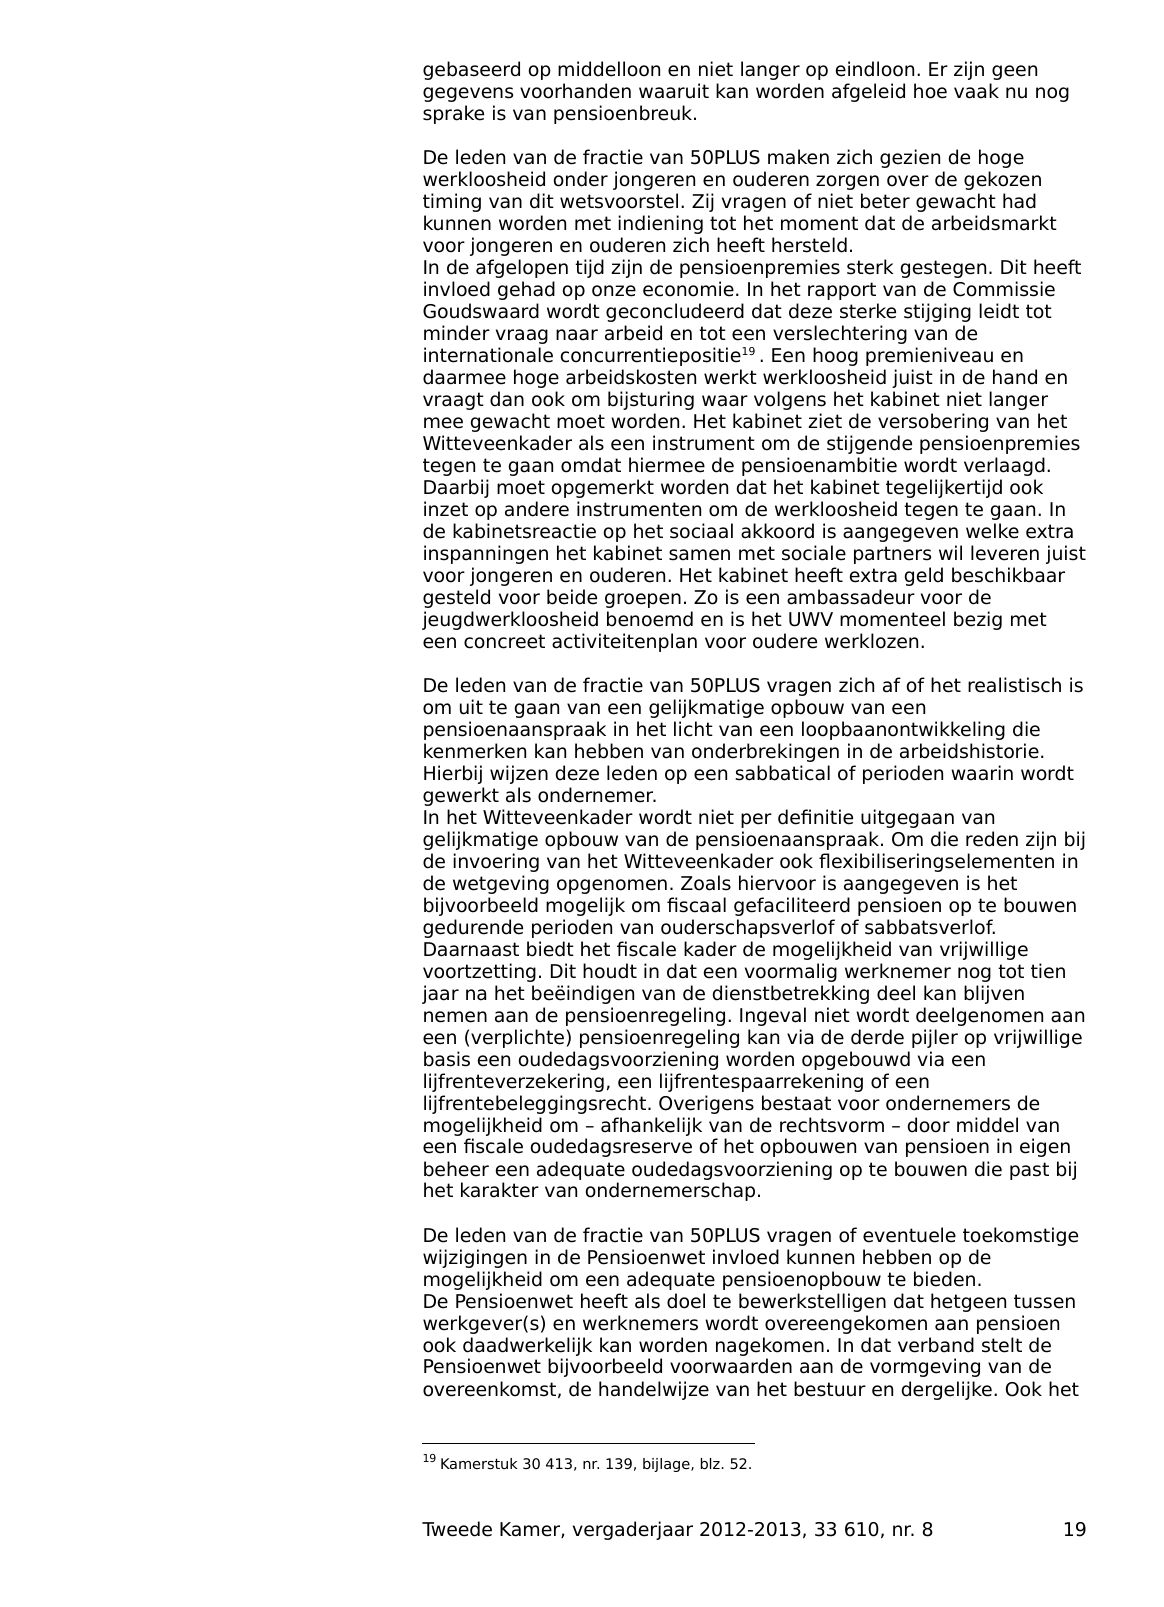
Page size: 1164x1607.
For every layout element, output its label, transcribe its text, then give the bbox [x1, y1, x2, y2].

text gebaseerd op middelloon en niet langer op eindloon. Er zijn geen gegevens voorhanden waaruit kan worden afgeleid hoe vaak nu nog sprake is van pensioenbreuk. [422, 59, 1087, 125]
text In de afgelopen tijd zijn de pensioenpremies sterk gestegen. Dit heeft invloed gehad op onze economie. In het rapport van de Commissie Goudswaard wordt geconcludeerd dat deze sterke stijging leidt tot minder vraag naar arbeid en tot een verslechtering van de internationale concurrentiepositie. Een hoog premieniveau en daarmee hoge arbeidskosten werkt werkloosheid juist in de hand en vraagt dan ook om bijsturing waar volgens het kabinet niet langer mee gewacht moet worden. Het kabinet ziet de versobering van het Witteveenkader als een instrument om de stijgende pensioenpremies tegen te gaan omdat hiermee de pensioenambitie wordt verlaagd. Daarbij moet opgemerkt worden dat het kabinet tegelijkertijd ook inzet op andere instrumenten om de werkloosheid tegen te gaan. In de kabinetsreactie op het sociaal akkoord is aangegeven welke extra inspanningen het kabinet samen met sociale partners wil leveren juist voor jongeren en ouderen. Het kabinet heeft extra geld beschikbaar gesteld voor beide groepen. Zo is een ambassadeur voor de jeugdwerkloosheid benoemd en is het UWV momenteel bezig met een concreet activiteitenplan voor oudere werklozen. [422, 257, 1087, 653]
text De Pensioenwet heeft als doel te bewerkstelligen dat hetgeen tussen werkgever(s) en werknemers wordt overeengekomen aan pensioen ook daadwerkelijk kan worden nagekomen. In dat verband stelt de Pensioenwet bijvoorbeeld voorwaarden aan de vormgeving van de overeenkomst, de handelwijze van het bestuur en dergelijke. Ook het [422, 1291, 1087, 1400]
text De leden van de fractie van 50PLUS vragen of eventuele toekomstige wijzigingen in de Pensioenwet invloed kunnen hebben op de mogelijkheid om een adequate pensioenopbouw te bieden. [422, 1224, 1087, 1291]
text Kamerstuk 30 413, nr. 139, bijlage, blz. 52. [422, 1452, 1087, 1474]
text De leden van de fractie van 50PLUS vragen zich af of het realistisch is om uit te gaan van een gelijkmatige opbouw van een pensioenaanspraak in het licht van een loopbaanontwikkeling die kenmerken kan hebben van onderbrekingen in de arbeidshistorie. Hierbij wijzen deze leden op een sabbatical of perioden waarin wordt gewerkt als ondernemer. [422, 675, 1087, 807]
text In het Witteveenkader wordt niet per definitie uitgegaan van gelijkmatige opbouw van de pensioenaanspraak. Om die reden zijn bij de invoering van het Witteveenkader ook flexibiliseringselementen in de wetgeving opgenomen. Zoals hiervoor is aangegeven is het bijvoorbeeld mogelijk om fiscaal gefaciliteerd pensioen op te bouwen gedurende perioden van ouderschapsverlof of sabbatsverlof. Daarnaast biedt het fiscale kader de mogelijkheid van vrijwillige voortzetting. Dit houdt in dat een voormalig werknemer nog tot tien jaar na het beëindigen van de dienstbetrekking deel kan blijven nemen aan de pensioenregeling. Ingeval niet wordt deelgenomen aan een (verplichte) pensioenregeling kan via de derde pijler op vrijwillige basis een oudedagsvoorziening worden opgebouwd via een lijfrenteverzekering, een lijfrentespaarrekening of een lijfrentebeleggingsrecht. Overigens bestaat voor ondernemers de mogelijkheid om – afhankelijk van de rechtsvorm – door middel van een fiscale oudedagsreserve of het opbouwen van pensioen in eigen beheer een adequate oudedagsvoorziening op te bouwen die past bij het karakter van ondernemerschap. [422, 807, 1087, 1202]
text De leden van de fractie van 50PLUS maken zich gezien de hoge werkloosheid onder jongeren en ouderen zorgen over de gekozen timing van dit wetsvoorstel. Zij vragen of niet beter gewacht had kunnen worden met indiening tot het moment dat de arbeidsmarkt voor jongeren en ouderen zich heeft hersteld. [422, 147, 1087, 257]
